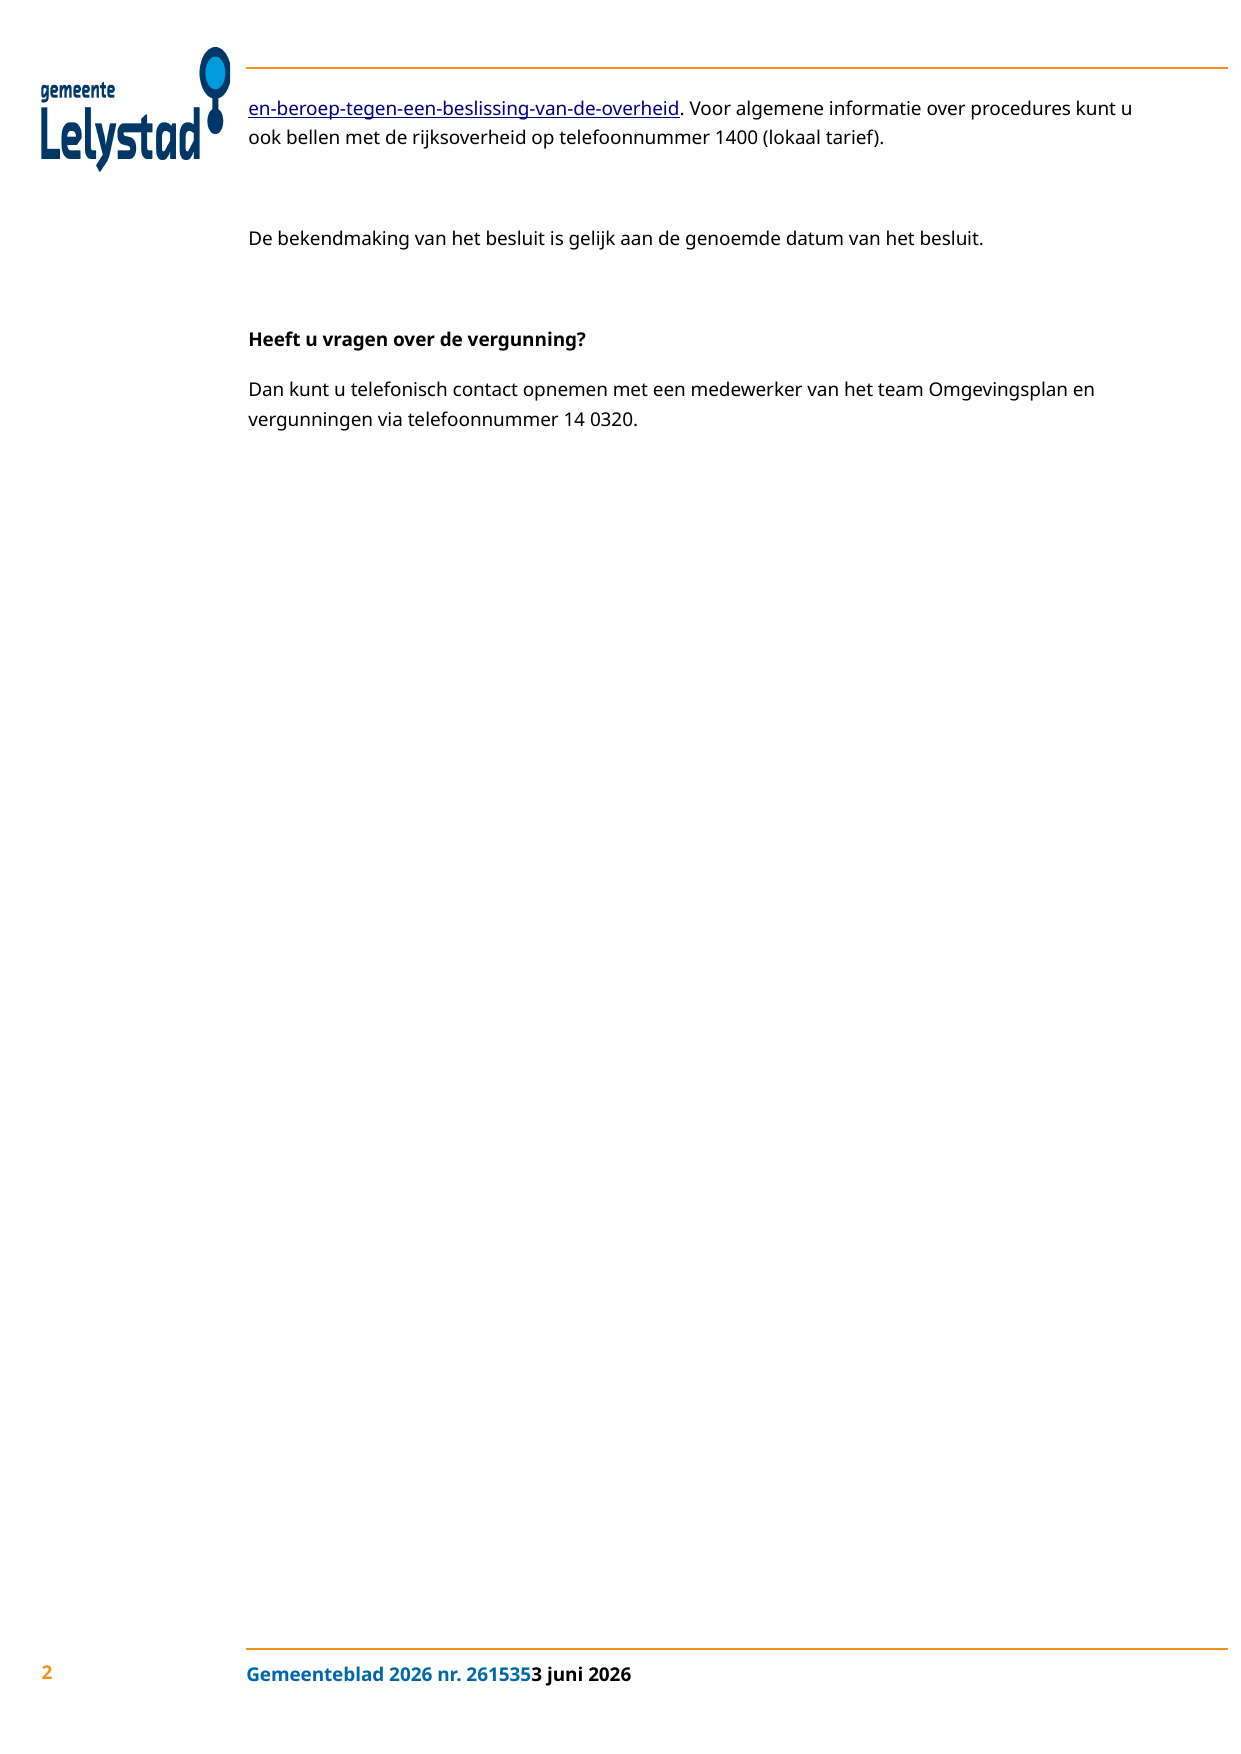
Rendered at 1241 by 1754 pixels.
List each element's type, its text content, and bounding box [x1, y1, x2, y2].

text De bekendmaking van het besluit is gelijk aan de genoemde datum van het besluit. [248, 225, 1152, 251]
picture [41, 47, 231, 172]
text Dan kunt u telefonisch contact opnemen met een medewerker van het team Omgevingsplan en vergunningen via telefoonnummer 14 0320. [248, 376, 1152, 432]
text Heeft u vragen over de vergunning? [248, 326, 1152, 352]
text en-beroep-tegen-een-beslissing-van-de-overheid. Voor algemene informatie over procedures kunt u ook bellen met de rijksoverheid op telefoonnummer 1400 (lokaal tarief). [248, 95, 1152, 150]
